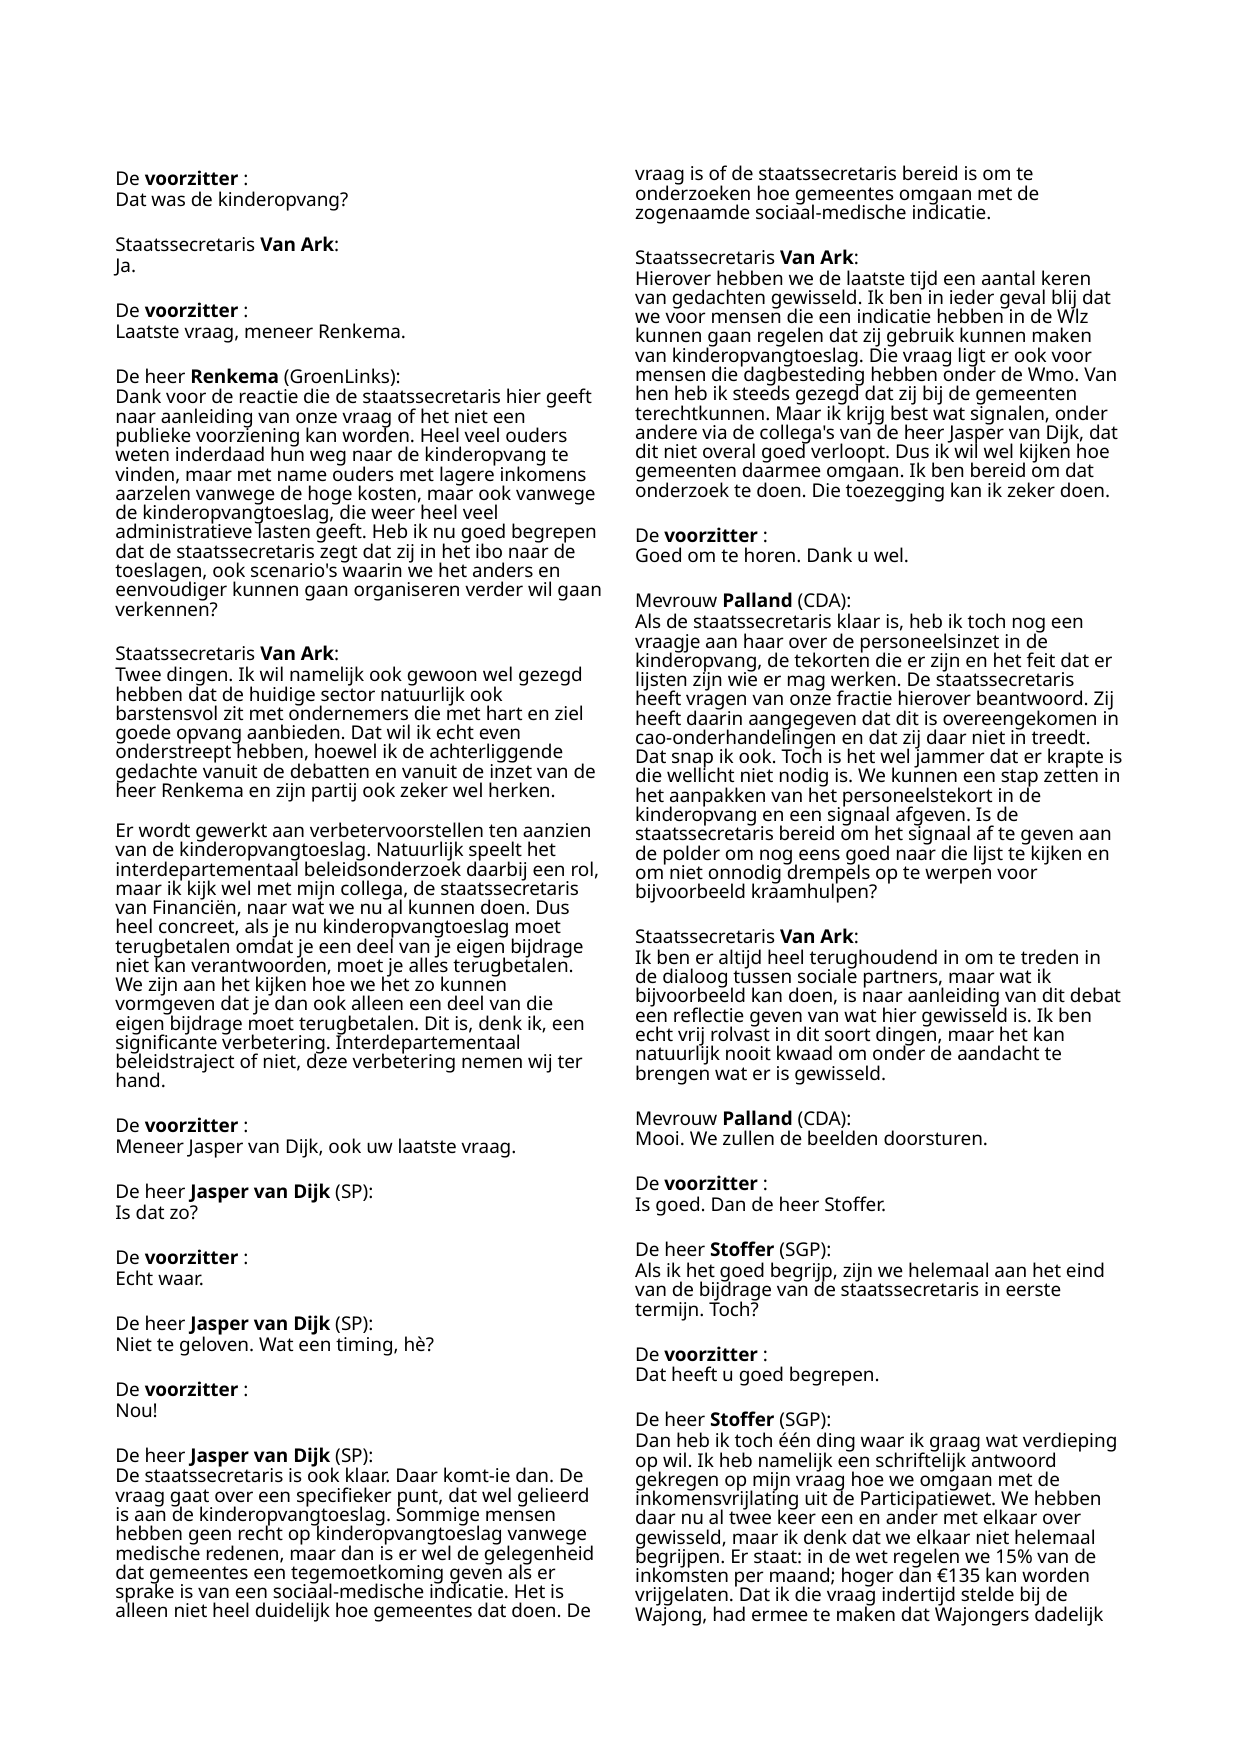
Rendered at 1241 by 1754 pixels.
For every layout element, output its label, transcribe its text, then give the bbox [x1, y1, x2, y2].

text Mevrouw Palland (CDA): [635, 1105, 1125, 1130]
text De voorzitter : [115, 1113, 605, 1138]
text Ja. [115, 257, 605, 276]
text De heer Stoffer (SGP): [635, 1407, 1125, 1432]
text Dat heeft u goed begrepen. [635, 1366, 1125, 1386]
text De heer Stoffer (SGP): [635, 1236, 1125, 1262]
text Twee dingen. Ik wil namelijk ook gewoon wel gezegd hebben dat de huidige sector natuurlijk ook barstensvol zit met ondernemers die met hart en ziel goede opvang aanbieden. Dat wil ik echt even onderstreept hebben, hoewel ik de achterliggende gedachte vanuit de debatten en vanuit de inzet van de heer Renkema en zijn partij ook zeker wel herken. [115, 666, 605, 801]
text Staatssecretaris Van Ark: [115, 641, 605, 666]
text Niet te geloven. Wat een timing, hè? [115, 1336, 605, 1355]
text Is dat zo? [115, 1204, 605, 1223]
text Dank voor de reactie die de staatssecretaris hier geeft naar aanleiding van onze vraag of het niet een publieke voorziening kan worden. Heel veel ouders weten inderdaad hun weg naar de kinderopvang te vinden, maar met name ouders met lagere inkomens aarzelen vanwege de hoge kosten, maar ook vanwege de kinderopvangtoeslag, die weer heel veel administratieve lasten geeft. Heb ik nu goed begrepen dat de staatssecretaris zegt dat zij in het ibo naar de toeslagen, ook scenario's waarin we het anders en eenvoudiger kunnen gaan organiseren verder wil gaan verkennen? [115, 388, 605, 620]
text Nou! [115, 1402, 605, 1421]
text Echt waar. [115, 1270, 605, 1289]
text vraag is of de staatssecretaris bereid is om te onderzoeken hoe gemeentes omgaan met de zogenaamde sociaal-medische indicatie. [635, 165, 1125, 223]
text De voorzitter : [115, 1376, 605, 1402]
text Staatssecretaris Van Ark: [115, 231, 605, 257]
text De heer Jasper van Dijk (SP): [115, 1178, 605, 1204]
text De heer Jasper van Dijk (SP): [115, 1442, 605, 1467]
text De voorzitter : [115, 1244, 605, 1270]
text De heer Jasper van Dijk (SP): [115, 1310, 605, 1336]
text De voorzitter : [635, 1341, 1125, 1366]
text Ik ben er altijd heel terughoudend in om te treden in de dialoog tussen sociale partners, maar wat ik bijvoorbeeld kan doen, is naar aanleiding van dit debat een reflectie geven van wat hier gewisseld is. Ik ben echt vrij rolvast in dit soort dingen, maar het kan natuurlijk nooit kwaad om onder de aandacht te brengen wat er is gewisseld. [635, 949, 1125, 1084]
text De voorzitter : [635, 522, 1125, 547]
text Dan heb ik toch één ding waar ik graag wat verdieping op wil. Ik heb namelijk een schriftelijk antwoord gekregen op mijn vraag hoe we omgaan met de inkomensvrijlating uit de Participatiewet. We hebben daar nu al twee keer een en ander met elkaar over gewisseld, maar ik denk dat we elkaar niet helemaal begrijpen. Er staat: in de wet regelen we 15% van de inkomsten per maand; hoger dan €135 kan worden vrijgelaten. Dat ik die vraag indertijd stelde bij de Wajong, had ermee te maken dat Wajongers dadelijk [635, 1432, 1125, 1625]
text De voorzitter : [115, 297, 605, 323]
text Meneer Jasper van Dijk, ook uw laatste vraag. [115, 1138, 605, 1158]
text Als de staatssecretaris klaar is, heb ik toch nog een vraagje aan haar over de personeelsinzet in de kinderopvang, de tekorten die er zijn en het feit dat er lijsten zijn wie er mag werken. De staatssecretaris heeft vragen van onze fractie hierover beantwoord. Zij heeft daarin aangegeven dat dit is overeengekomen in cao-onderhandelingen en dat zij daar niet in treedt. Dat snap ik ook. Toch is het wel jammer dat er krapte is die wellicht niet nodig is. We kunnen een stap zetten in het aanpakken van het personeelstekort in de kinderopvang en een signaal afgeven. Is de staatssecretaris bereid om het signaal af te geven aan de polder om nog eens goed naar die lijst te kijken en om niet onnodig drempels op te werpen voor bijvoorbeeld kraamhulpen? [635, 613, 1125, 902]
text Staatssecretaris Van Ark: [635, 244, 1125, 270]
text Als ik het goed begrijp, zijn we helemaal aan het eind van de bijdrage van de staatssecretaris in eerste termijn. Toch? [635, 1262, 1125, 1320]
text De voorzitter : [635, 1171, 1125, 1196]
text De heer Renkema (GroenLinks): [115, 363, 605, 388]
text Staatssecretaris Van Ark: [635, 923, 1125, 949]
text Is goed. Dan de heer Stoffer. [635, 1196, 1125, 1216]
text Laatste vraag, meneer Renkema. [115, 323, 605, 342]
text Dat was de kinderopvang? [115, 191, 605, 210]
text Hierover hebben we de laatste tijd een aantal keren van gedachten gewisseld. Ik ben in ieder geval blij dat we voor mensen die een indicatie hebben in de Wlz kunnen gaan regelen dat zij gebruik kunnen maken van kinderopvangtoeslag. Die vraag ligt er ook voor mensen die dagbesteding hebben onder de Wmo. Van hen heb ik steeds gezegd dat zij bij de gemeenten terechtkunnen. Maar ik krijg best wat signalen, onder andere via de collega's van de heer Jasper van Dijk, dat dit niet overal goed verloopt. Dus ik wil wel kijken hoe gemeenten daarmee omgaan. Ik ben bereid om dat onderzoek te doen. Die toezegging kan ik zeker doen. [635, 270, 1125, 501]
text De voorzitter : [115, 165, 605, 191]
text Er wordt gewerkt aan verbetervoorstellen ten aanzien van de kinderopvangtoeslag. Natuurlijk speelt het interdepartementaal beleidsonderzoek daarbij een rol, maar ik kijk wel met mijn collega, de staatssecretaris van Financiën, naar wat we nu al kunnen doen. Dus heel concreet, als je nu kinderopvangtoeslag moet terugbetalen omdat je een deel van je eigen bijdrage niet kan verantwoorden, moet je alles terugbetalen. We zijn aan het kijken hoe we het zo kunnen vormgeven dat je dan ook alleen een deel van die eigen bijdrage moet terugbetalen. Dit is, denk ik, een significante verbetering. Interdepartementaal beleidstraject of niet, deze verbetering nemen wij ter hand. [115, 822, 605, 1092]
text Mooi. We zullen de beelden doorsturen. [635, 1130, 1125, 1150]
text Mevrouw Palland (CDA): [635, 588, 1125, 613]
text Goed om te horen. Dank u wel. [635, 547, 1125, 567]
text De staatssecretaris is ook klaar. Daar komt-ie dan. De vraag gaat over een specifieker punt, dat wel gelieerd is aan de kinderopvangtoeslag. Sommige mensen hebben geen recht op kinderopvangtoeslag vanwege medische redenen, maar dan is er wel de gelegenheid dat gemeentes een tegemoetkoming geven als er sprake is van een sociaal-medische indicatie. Het is alleen niet heel duidelijk hoe gemeentes dat doen. De [115, 1467, 605, 1622]
